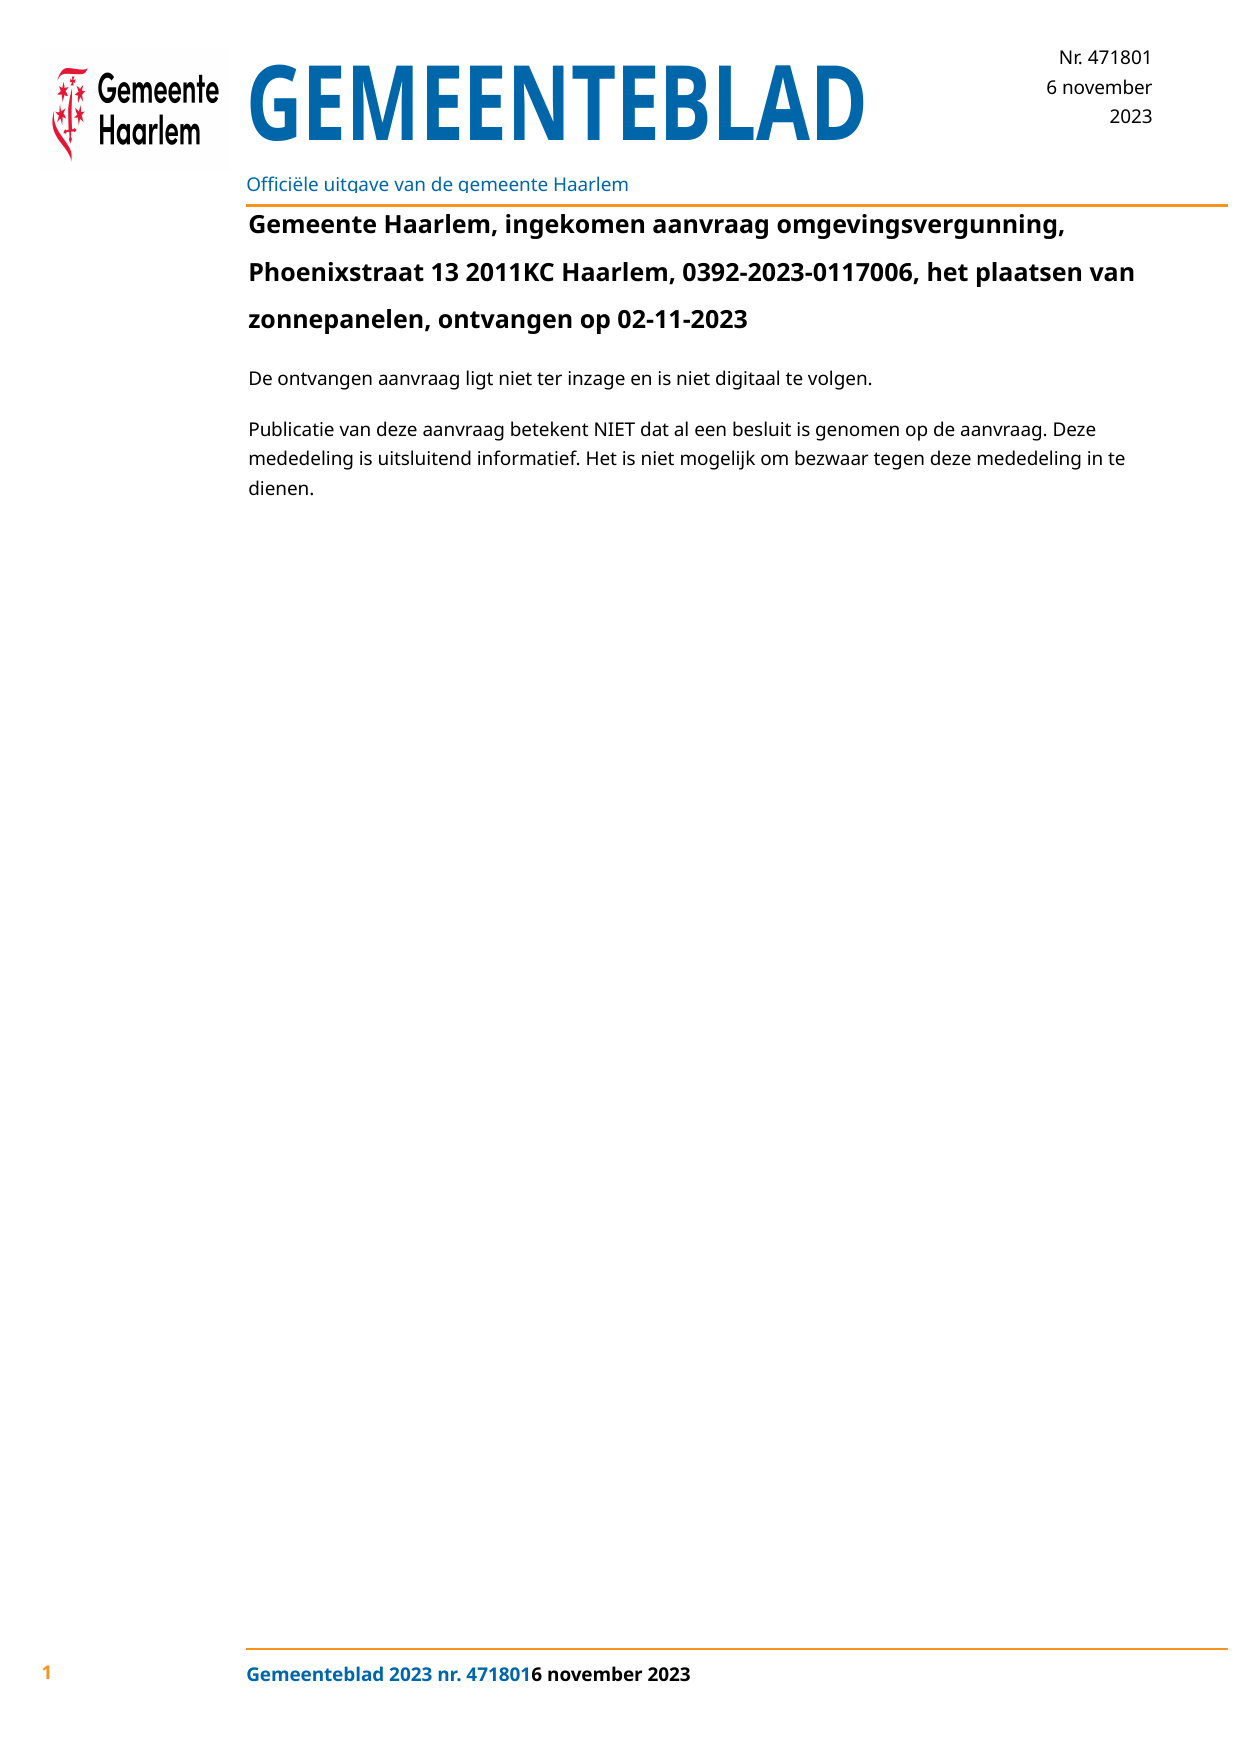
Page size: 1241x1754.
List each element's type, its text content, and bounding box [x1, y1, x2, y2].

text Publicatie van deze aanvraag betekent NIET dat al een besluit is genomen op de aanvraag. Deze mededeling is uitsluitend informatief. Het is niet mogelijk om bezwaar tegen deze mededeling in te dienen. [248, 416, 1152, 501]
text Gemeente Haarlem, ingekomen aanvraag omgevingsvergunning, Phoenixstraat 13 2011KC Haarlem, 0392-2023-0117006, het plaatsen van zonnepanelen, ontvangen op 02-11-2023 [248, 207, 1152, 336]
text De ontvangen aanvraag ligt niet ter inzage en is niet digitaal te volgen. [248, 366, 1152, 391]
picture [41, 47, 231, 172]
